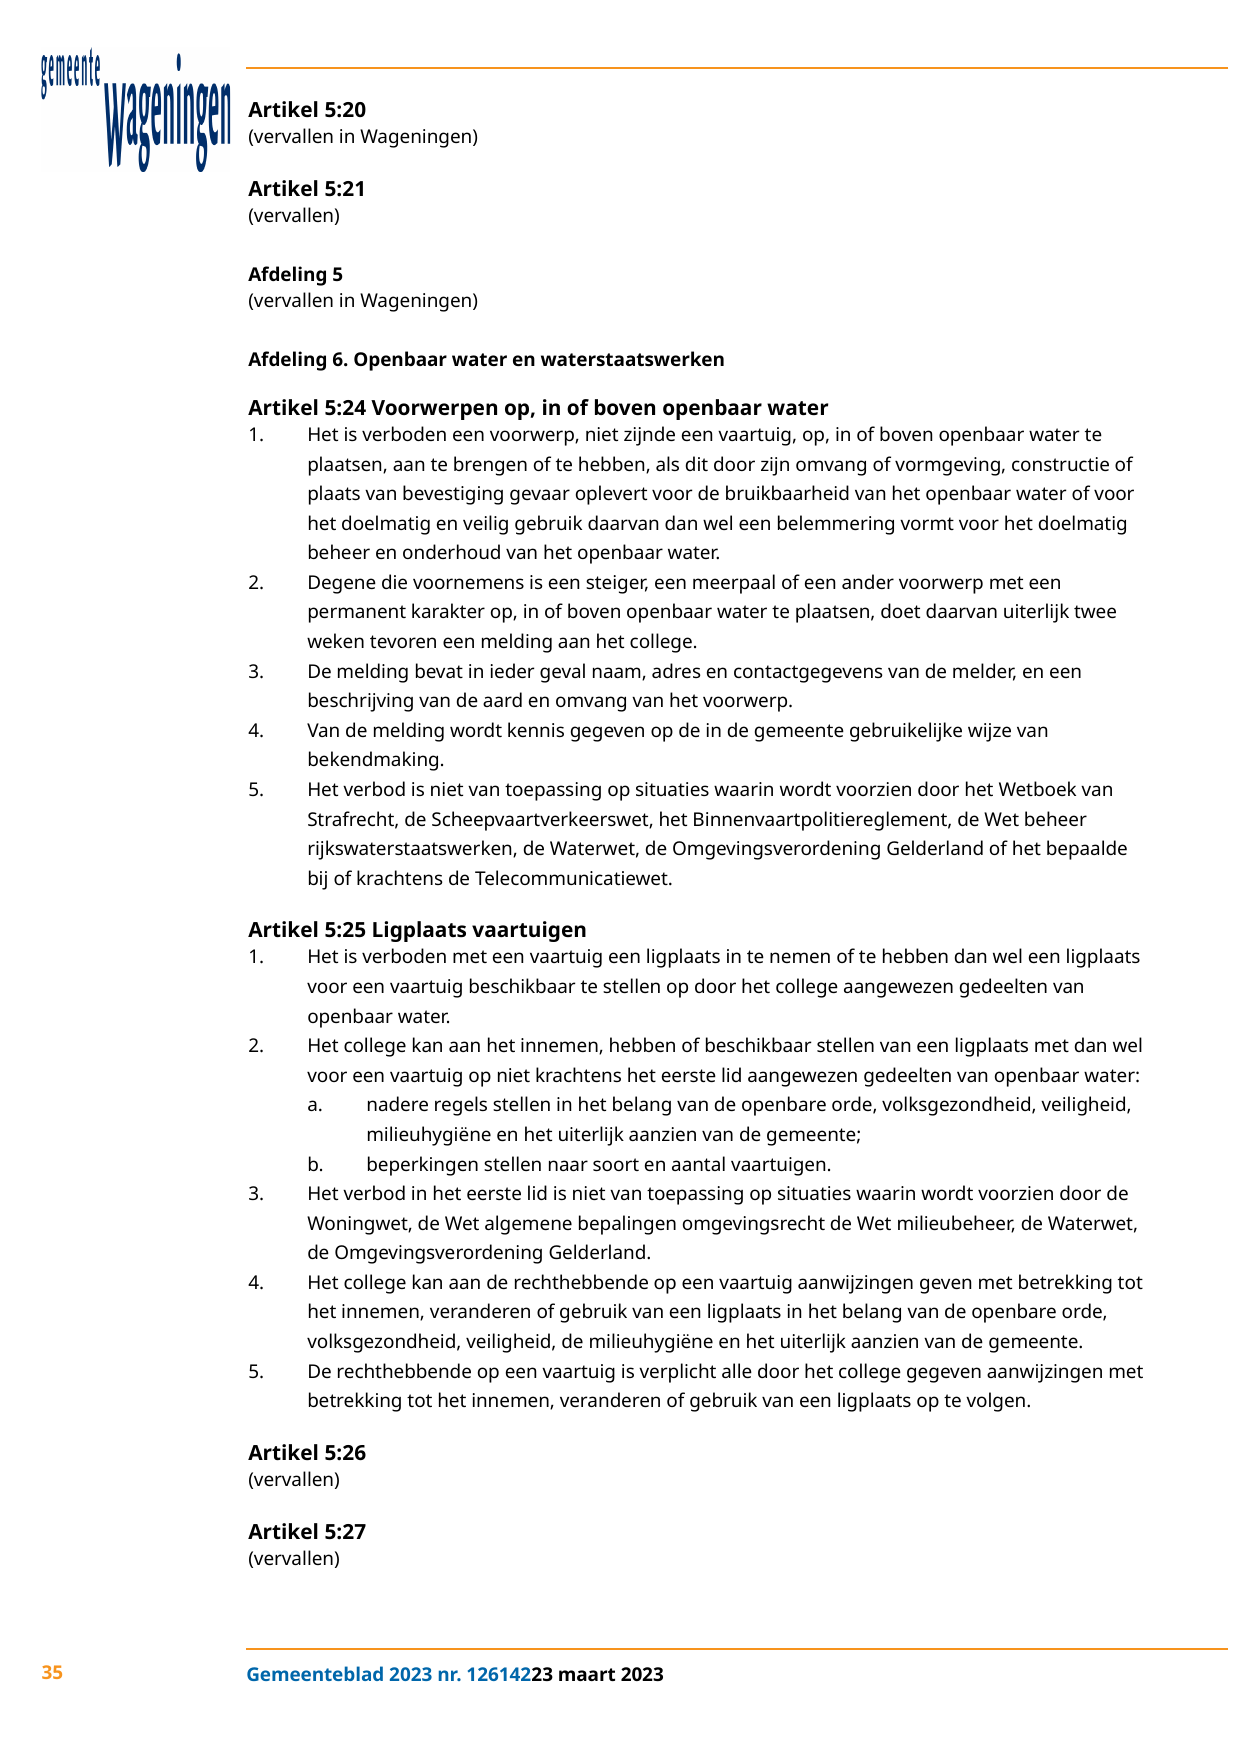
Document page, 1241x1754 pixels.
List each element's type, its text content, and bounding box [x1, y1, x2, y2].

text (vervallen in Wageningen) [248, 123, 1152, 149]
text (vervallen) [248, 1545, 1152, 1571]
text Artikel 5:25 Ligplaats vaartuigen [248, 915, 1152, 944]
list Het verbod is niet van toepassing op situaties waarin wordt voorzien door het Wetboek van Strafrecht, de Scheepvaartverkeerswet, het Binnenvaartpolitiereglement, de Wet beheer rijkswaterstaatswerken, de Waterwet, de Omgevingsverordening Gelderland of het bepaalde bij of krachtens de Telecommunicatiewet. [248, 776, 1152, 891]
list nadere regels stellen in het belang van de openbare orde, volksgezondheid, veiligheid, milieuhygiëne en het uiterlijk aanzien van de gemeente; [307, 1092, 1152, 1147]
list Het verbod in het eerste lid is niet van toepassing op situaties waarin wordt voorzien door de Woningwet, de Wet algemene bepalingen omgevingsrecht de Wet milieubeheer, de Waterwet, de Omgevingsverordening Gelderland. [248, 1180, 1152, 1265]
list De rechthebbende op een vaartuig is verplicht alle door het college gegeven aanwijzingen met betrekking tot het innemen, veranderen of gebruik van een ligplaats op te volgen. [248, 1358, 1152, 1413]
text Artikel 5:20 [248, 95, 1152, 123]
picture [41, 47, 231, 172]
text Afdeling 5 [248, 261, 1152, 287]
list Het college kan aan het innemen, hebben of beschikbaar stellen van een ligplaats met dan wel voor een vaartuig op niet krachtens het eerste lid aangewezen gedeelten van openbaar water: [248, 1032, 1152, 1088]
list De melding bevat in ieder geval naam, adres en contactgegevens van de melder, en een beschrijving van de aard en omvang van het voorwerp. [248, 658, 1152, 713]
list Het college kan aan de rechthebbende op een vaartuig aanwijzingen geven met betrekking tot het innemen, veranderen of gebruik van een ligplaats in het belang van de openbare orde, volksgezondheid, veiligheid, de milieuhygiëne en het uiterlijk aanzien van de gemeente. [248, 1269, 1152, 1354]
text Artikel 5:21 [248, 174, 1152, 202]
text (vervallen in Wageningen) [248, 287, 1152, 313]
text Afdeling 6. Openbaar water en waterstaatswerken [248, 346, 1152, 372]
text Artikel 5:27 [248, 1517, 1152, 1545]
list Het is verboden met een vaartuig een ligplaats in te nemen of te hebben dan wel een ligplaats voor een vaartuig beschikbaar te stellen op door het college aangewezen gedeelten van openbaar water. [248, 944, 1152, 1029]
text Artikel 5:26 [248, 1438, 1152, 1466]
text (vervallen) [248, 1466, 1152, 1492]
text (vervallen) [248, 202, 1152, 228]
list Degene die voornemens is een steiger, een meerpaal of een ander voorwerp met een permanent karakter op, in of boven openbaar water te plaatsen, doet daarvan uiterlijk twee weken tevoren een melding aan het college. [248, 569, 1152, 654]
text Artikel 5:24 Voorwerpen op, in of boven openbaar water [248, 393, 1152, 421]
list Van de melding wordt kennis gegeven op de in de gemeente gebruikelijke wijze van bekendmaking. [248, 717, 1152, 772]
list beperkingen stellen naar soort en aantal vaartuigen. [307, 1151, 1152, 1177]
list Het is verboden een voorwerp, niet zijnde een vaartuig, op, in of boven openbaar water te plaatsen, aan te brengen of te hebben, als dit door zijn omvang of vormgeving, constructie of plaats van bevestiging gevaar oplevert voor de bruikbaarheid van het openbaar water of voor het doelmatig en veilig gebruik daarvan dan wel een belemmering vormt voor het doelmatig beheer en onderhoud van het openbaar water. [248, 421, 1152, 565]
